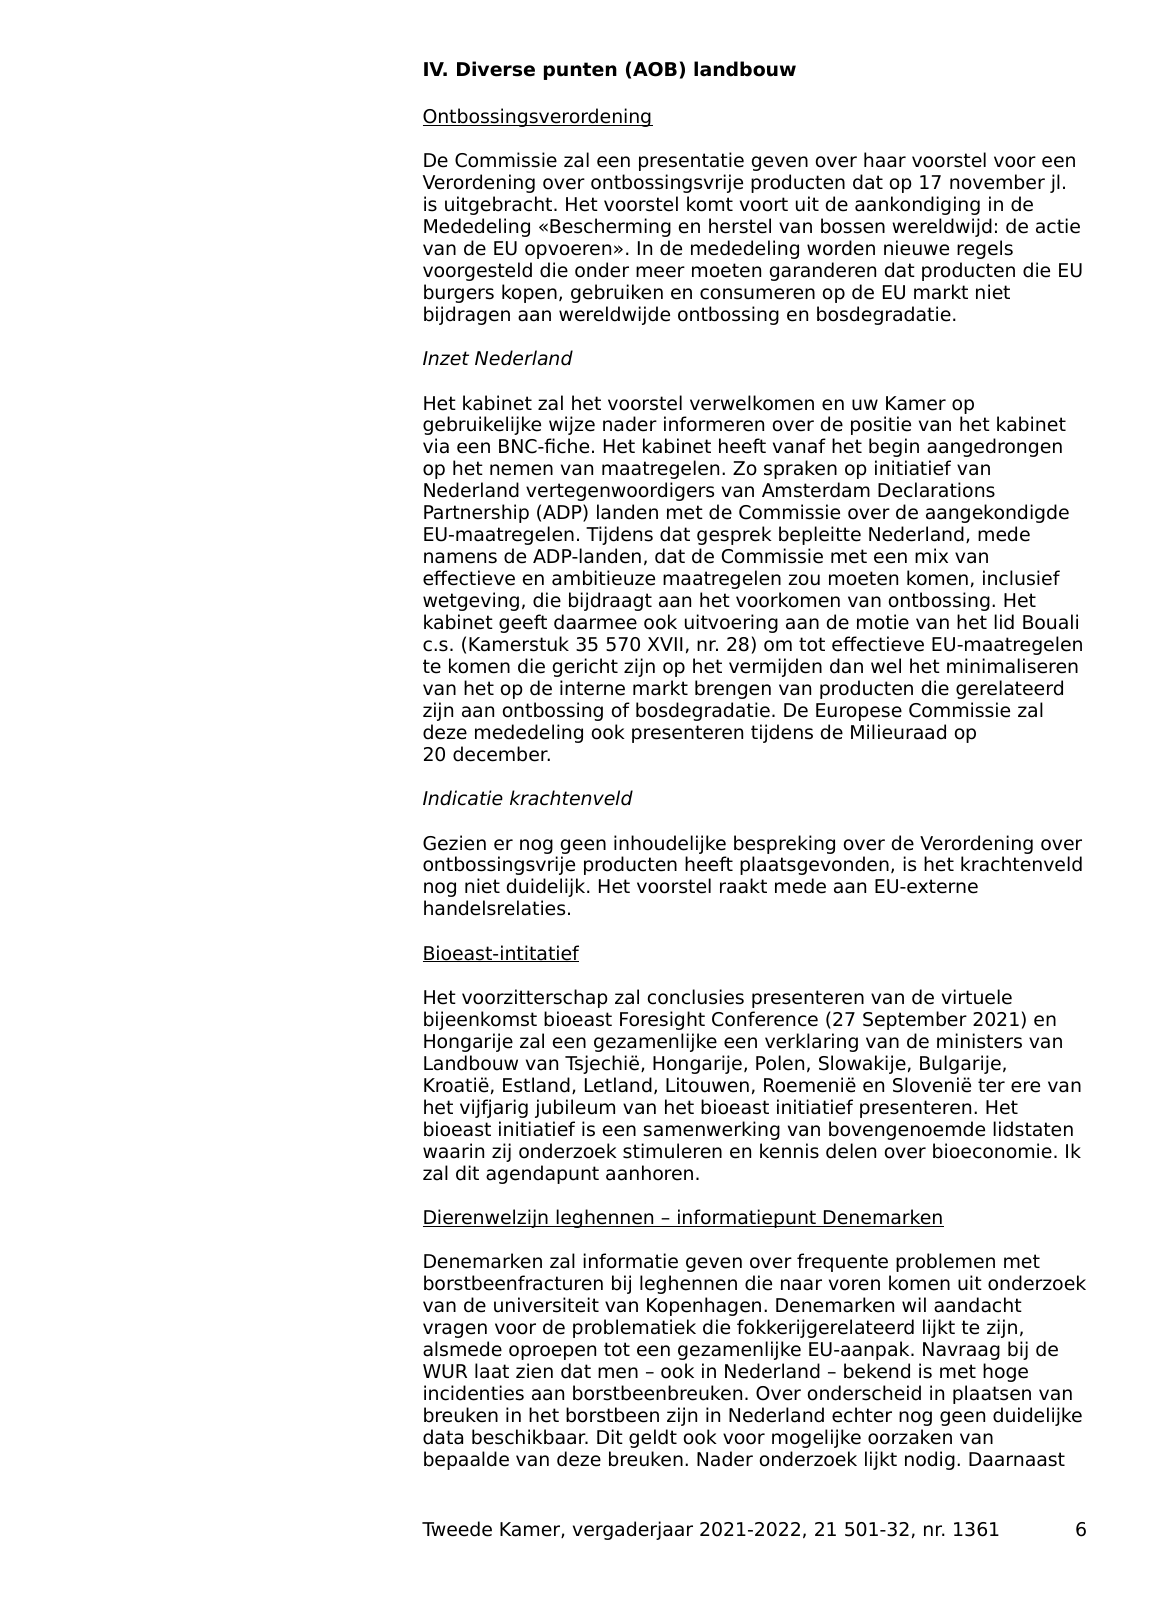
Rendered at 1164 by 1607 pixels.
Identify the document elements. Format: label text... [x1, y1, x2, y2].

text Het voorzitterschap zal conclusies presenteren van de virtuele bijeenkomst bioeast Foresight Conference (27 September 2021) en Hongarije zal een gezamenlijke een verklaring van de ministers van Landbouw van Tsjechië, Hongarije, Polen, Slowakije, Bulgarije, Kroatië, Estland, Letland, Litouwen, Roemenië en Slovenië ter ere van het vijfjarig jubileum van het bioeast initiatief presenteren. Het bioeast initiatief is een samenwerking van bovengenoemde lidstaten waarin zij onderzoek stimuleren en kennis delen over bioeconomie. Ik zal dit agendapunt aanhoren. [422, 987, 1087, 1184]
text De Commissie zal een presentatie geven over haar voorstel voor een Verordening over ontbossingsvrije producten dat op 17 november jl. is uitgebracht. Het voorstel komt voort uit de aankondiging in de Mededeling «Bescherming en herstel van bossen wereldwijd: de actie van de EU opvoeren». In de mededeling worden nieuwe regels voorgesteld die onder meer moeten garanderen dat producten die EU burgers kopen, gebruiken en consumeren op de EU markt niet bijdragen aan wereldwijde ontbossing en bosdegradatie. [422, 150, 1087, 326]
subtitle IV. Diverse punten (AOB) landbouw [422, 59, 1087, 81]
subtitle Dierenwelzijn leghennen – informatiepunt Denemarken [422, 1207, 1087, 1229]
text Het kabinet zal het voorstel verwelkomen en uw Kamer op gebruikelijke wijze nader informeren over de positie van het kabinet via een BNC-fiche. Het kabinet heeft vanaf het begin aangedrongen op het nemen van maatregelen. Zo spraken op initiatief van Nederland vertegenwoordigers van Amsterdam Declarations Partnership (ADP) landen met de Commissie over de aangekondigde EU-maatregelen. Tijdens dat gesprek bepleitte Nederland, mede namens de ADP-landen, dat de Commissie met een mix van effectieve en ambitieuze maatregelen zou moeten komen, inclusief wetgeving, die bijdraagt aan het voorkomen van ontbossing. Het kabinet geeft daarmee ook uitvoering aan de motie van het lid Bouali c.s. (Kamerstuk 35 570 XVII, nr. 28) om tot effectieve EU-maatregelen te komen die gericht zijn op het vermijden dan wel het minimaliseren van het op de interne markt brengen van producten die gerelateerd zijn aan ontbossing of bosdegradatie. De Europese Commissie zal deze mededeling ook presenteren tijdens de Milieuraad op 20 december. [422, 392, 1087, 766]
text Gezien er nog geen inhoudelijke bespreking over de Verordening over ontbossingsvrije producten heeft plaatsgevonden, is het krachtenveld nog niet duidelijk. Het voorstel raakt mede aan EU-externe handelsrelaties. [422, 832, 1087, 920]
text Denemarken zal informatie geven over frequente problemen met borstbeenfracturen bij leghennen die naar voren komen uit onderzoek van de universiteit van Kopenhagen. Denemarken wil aandacht vragen voor de problematiek die fokkerijgerelateerd lijkt te zijn, alsmede oproepen tot een gezamenlijke EU-aanpak. Navraag bij de WUR laat zien dat men – ook in Nederland – bekend is met hoge incidenties aan borstbeenbreuken. Over onderscheid in plaatsen van breuken in het borstbeen zijn in Nederland echter nog geen duidelijke data beschikbaar. Dit geldt ook voor mogelijke oorzaken van bepaalde van deze breuken. Nader onderzoek lijkt nodig. Daarnaast [422, 1251, 1087, 1471]
subtitle Inzet Nederland [422, 348, 1087, 370]
subtitle Indicatie krachtenveld [422, 788, 1087, 810]
subtitle Ontbossingsverordening [422, 106, 1087, 128]
subtitle Bioeast-intitatief [422, 942, 1087, 964]
